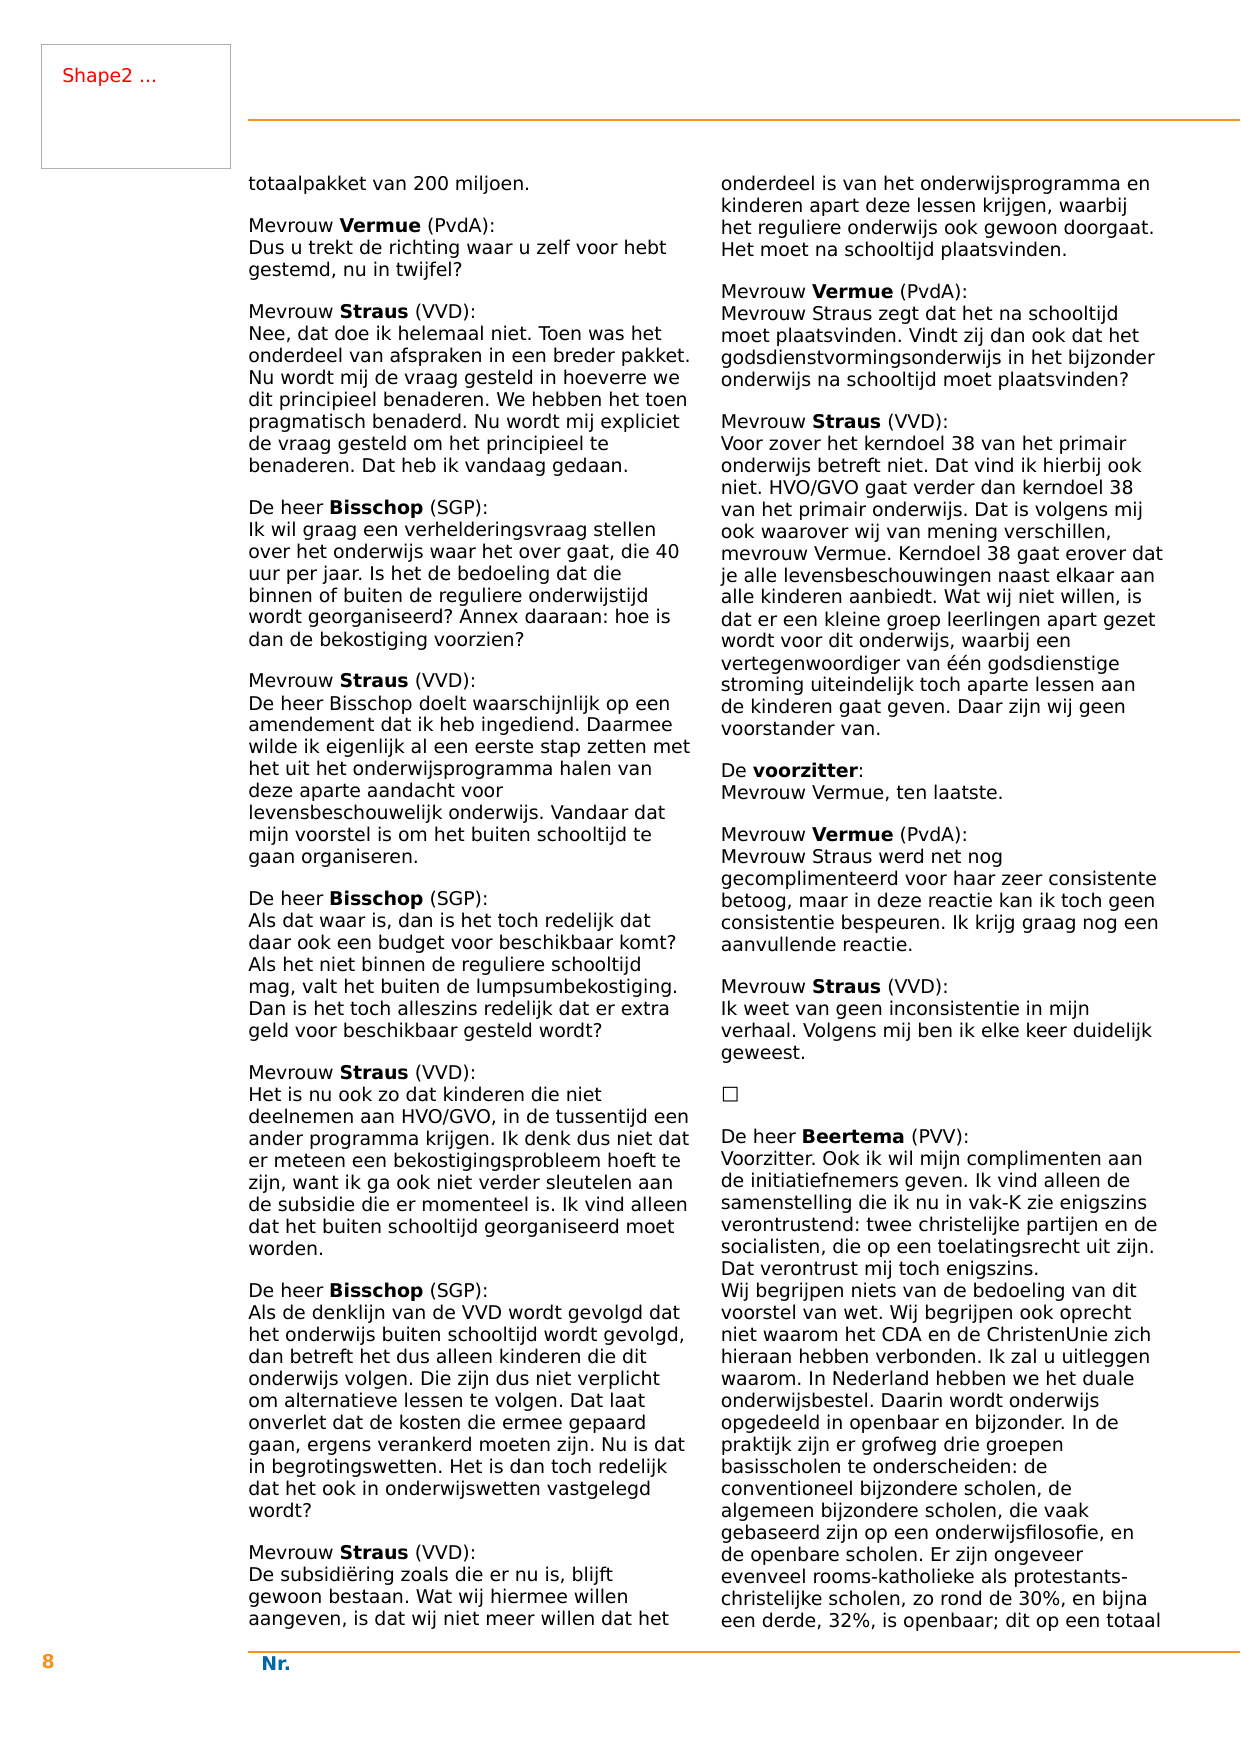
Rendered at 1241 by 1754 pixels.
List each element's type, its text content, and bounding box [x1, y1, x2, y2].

text Mevrouw Straus (VVD): [248, 1542, 691, 1564]
text totaalpakket van 200 miljoen. [248, 173, 691, 195]
text De heer Bisschop (SGP): [248, 1280, 691, 1302]
text Mevrouw Straus werd net nog gecomplimenteerd voor haar zeer consistente betoog, maar in deze reactie kan ik toch geen consistentie bespeuren. Ik krijg graag nog een aanvullende reactie. [721, 846, 1163, 956]
text Voorzitter. Ook ik wil mijn complimenten aan de initiatiefnemers geven. Ik vind alleen de samenstelling die ik nu in vak-K zie enigszins verontrustend: twee christelijke partijen en de socialisten, die op een toelatingsrecht uit zijn. Dat verontrust mij toch enigszins. [721, 1148, 1163, 1280]
text Als dat waar is, dan is het toch redelijk dat daar ook een budget voor beschikbaar komt? Als het niet binnen de reguliere schooltijd mag, valt het buiten de lumpsumbekostiging. Dan is het toch alleszins redelijk dat er extra geld voor beschikbaar gesteld wordt? [248, 910, 691, 1042]
text Mevrouw Vermue (PvdA): [721, 824, 1163, 846]
text Ik wil graag een verhelderingsvraag stellen over het onderwijs waar het over gaat, die 40 uur per jaar. Is het de bedoeling dat die binnen of buiten de reguliere onderwijstijd wordt georganiseerd? Annex daaraan: hoe is dan de bekostiging voorzien? [248, 518, 691, 650]
text Het is nu ook zo dat kinderen die niet deelnemen aan HVO/GVO, in de tussentijd een ander programma krijgen. Ik denk dus niet dat er meteen een bekostigingsprobleem hoeft te zijn, want ik ga ook niet verder sleutelen aan de subsidie die er momenteel is. Ik vind alleen dat het buiten schooltijd georganiseerd moet worden. [248, 1084, 691, 1260]
text Mevrouw Vermue, ten laatste. [721, 782, 1163, 804]
text De heer Bisschop (SGP): [248, 888, 691, 910]
text De heer Bisschop doelt waarschijnlijk op een amendement dat ik heb ingediend. Daarmee wilde ik eigenlijk al een eerste stap zetten met het uit het onderwijsprogramma halen van deze aparte aandacht voor levensbeschouwelijk onderwijs. Vandaar dat mijn voorstel is om het buiten schooltijd te gaan organiseren. [248, 692, 691, 868]
text Nee, dat doe ik helemaal niet. Toen was het onderdeel van afspraken in een breder pakket. Nu wordt mij de vraag gesteld in hoeverre we dit principieel benaderen. We hebben het toen pragmatisch benaderd. Nu wordt mij expliciet de vraag gesteld om het principieel te benaderen. Dat heb ik vandaag gedaan. [248, 323, 691, 477]
text De subsidiëring zoals die er nu is, blijft gewoon bestaan. Wat wij hiermee willen aangeven, is dat wij niet meer willen dat het [248, 1564, 691, 1629]
text Mevrouw Vermue (PvdA): [721, 281, 1163, 303]
text Voor zover het kerndoel 38 van het primair onderwijs betreft niet. Dat vind ik hierbij ook niet. HVO/GVO gaat verder dan kerndoel 38 van het primair onderwijs. Dat is volgens mij ook waarover wij van mening verschillen, mevrouw Vermue. Kerndoel 38 gaat erover dat je alle levensbeschouwingen naast elkaar aan alle kinderen aanbiedt. Wat wij niet willen, is dat er een kleine groep leerlingen apart gezet wordt voor dit onderwijs, waarbij een vertegenwoordiger van één godsdienstige stroming uiteindelijk toch aparte lessen aan de kinderen gaat geven. Daar zijn wij geen voorstander van. [721, 433, 1163, 740]
text Mevrouw Straus (VVD): [248, 301, 691, 323]
text De voorzitter: [721, 760, 1163, 782]
text Als de denklijn van de VVD wordt gevolgd dat het onderwijs buiten schooltijd wordt gevolgd, dan betreft het dus alleen kinderen die dit onderwijs volgen. Die zijn dus niet verplicht om alternatieve lessen te volgen. Dat laat onverlet dat de kosten die ermee gepaard gaan, ergens verankerd moeten zijn. Nu is dat in begrotingswetten. Het is dan toch redelijk dat het ook in onderwijswetten vastgelegd wordt? [248, 1302, 691, 1522]
text Mevrouw Vermue (PvdA): [248, 215, 691, 237]
text De heer Bisschop (SGP): [248, 497, 691, 518]
text Ik weet van geen inconsistentie in mijn verhaal. Volgens mij ben ik elke keer duidelijk geweest. [721, 998, 1163, 1064]
text Mevrouw Straus (VVD): [721, 976, 1163, 998]
text Wij begrijpen niets van de bedoeling van dit voorstel van wet. Wij begrijpen ook oprecht niet waarom het CDA en de ChristenUnie zich hieraan hebben verbonden. Ik zal u uitleggen waarom. In Nederland hebben we het duale onderwijsbestel. Daarin wordt onderwijs opgedeeld in openbaar en bijzonder. In de praktijk zijn er grofweg drie groepen basisscholen te onderscheiden: de conventioneel bijzondere scholen, de algemeen bijzondere scholen, die vaak gebaseerd zijn op een onderwijsfilosofie, en de openbare scholen. Er zijn ongeveer evenveel rooms-katholieke als protestants-christelijke scholen, zo rond de 30%, en bijna een derde, 32%, is openbaar; dit op een totaal [721, 1280, 1163, 1632]
text Mevrouw Straus zegt dat het na schooltijd moet plaatsvinden. Vindt zij dan ook dat het godsdienstvormingsonderwijs in het bijzonder onderwijs na schooltijd moet plaatsvinden? [721, 303, 1163, 391]
text De heer Beertema (PVV): [721, 1126, 1163, 1148]
text Mevrouw Straus (VVD): [248, 670, 691, 692]
text Mevrouw Straus (VVD): [721, 411, 1163, 433]
text Dus u trekt de richting waar u zelf voor hebt gestemd, nu in twijfel? [248, 237, 691, 281]
text onderdeel is van het onderwijsprogramma en kinderen apart deze lessen krijgen, waarbij het reguliere onderwijs ook gewoon doorgaat. Het moet na schooltijd plaatsvinden. [721, 173, 1163, 261]
text Mevrouw Straus (VVD): [248, 1062, 691, 1084]
text ⬜ [721, 1084, 1163, 1106]
